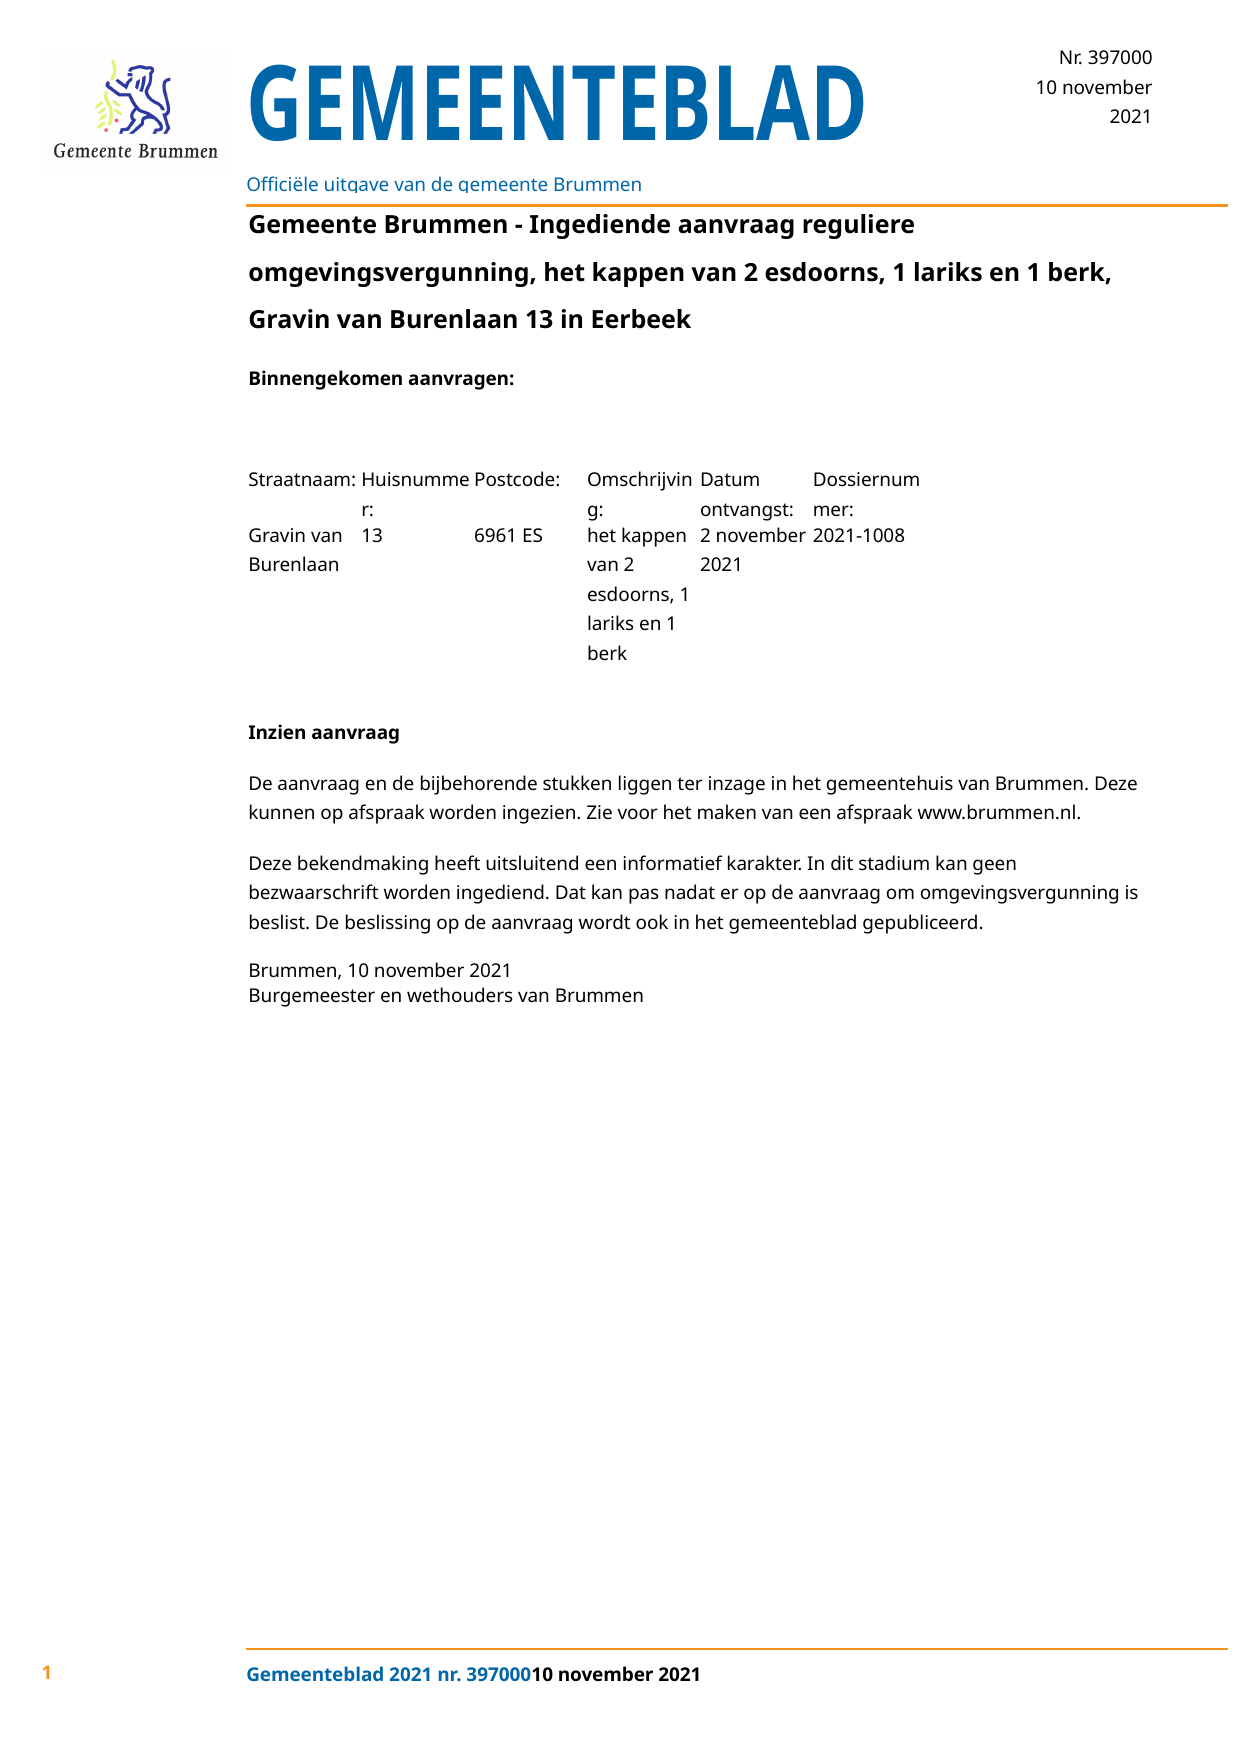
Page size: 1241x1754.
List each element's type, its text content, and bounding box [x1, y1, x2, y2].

table_cell 2021-1008 [813, 522, 926, 666]
table_cell 2 november 2021 [700, 522, 813, 666]
text Brummen, 10 november 2021 [248, 957, 1152, 983]
table_header [1039, 466, 1152, 522]
text Burgemeester en wethouders van Brummen [248, 983, 1152, 1008]
table_header [926, 466, 1038, 522]
table_cell 6961 ES [474, 522, 587, 666]
table_header Huisnummer: [361, 466, 474, 522]
table_header Omschrijving: [587, 466, 700, 522]
table_cell het kappen van 2 esdoorns, 1 lariks en 1 berk [587, 522, 700, 666]
table_cell Gravin van Burenlaan [248, 522, 361, 666]
table_header Dossiernummer: [813, 466, 926, 522]
text Deze bekendmaking heeft uitsluitend een informatief karakter. In dit stadium kan geen bezwaarschrift worden ingediend. Dat kan pas nadat er op de aanvraag om omgevingsvergunning is beslist. De beslissing op de aanvraag wordt ook in het gemeenteblad gepubliceerd. [248, 850, 1152, 935]
text Binnengekomen aanvragen: [248, 366, 1152, 391]
table_header Postcode: [474, 466, 587, 522]
table_header Straatnaam: [248, 466, 361, 522]
text Inzien aanvraag [248, 719, 1152, 745]
table_header Datum ontvangst: [700, 466, 813, 522]
table_cell 13 [361, 522, 474, 666]
text De aanvraag en de bijbehorende stukken liggen ter inzage in het gemeentehuis van Brummen. Deze kunnen op afspraak worden ingezien. Zie voor het maken van een afspraak www.brummen.nl. [248, 770, 1152, 825]
text Gemeente Brummen - Ingediende aanvraag reguliere omgevingsvergunning, het kappen van 2 esdoorns, 1 lariks en 1 berk, Gravin van Burenlaan 13 in Eerbeek [248, 207, 1152, 336]
table_cell [1039, 522, 1152, 666]
table_cell [926, 522, 1038, 666]
picture [41, 47, 231, 172]
